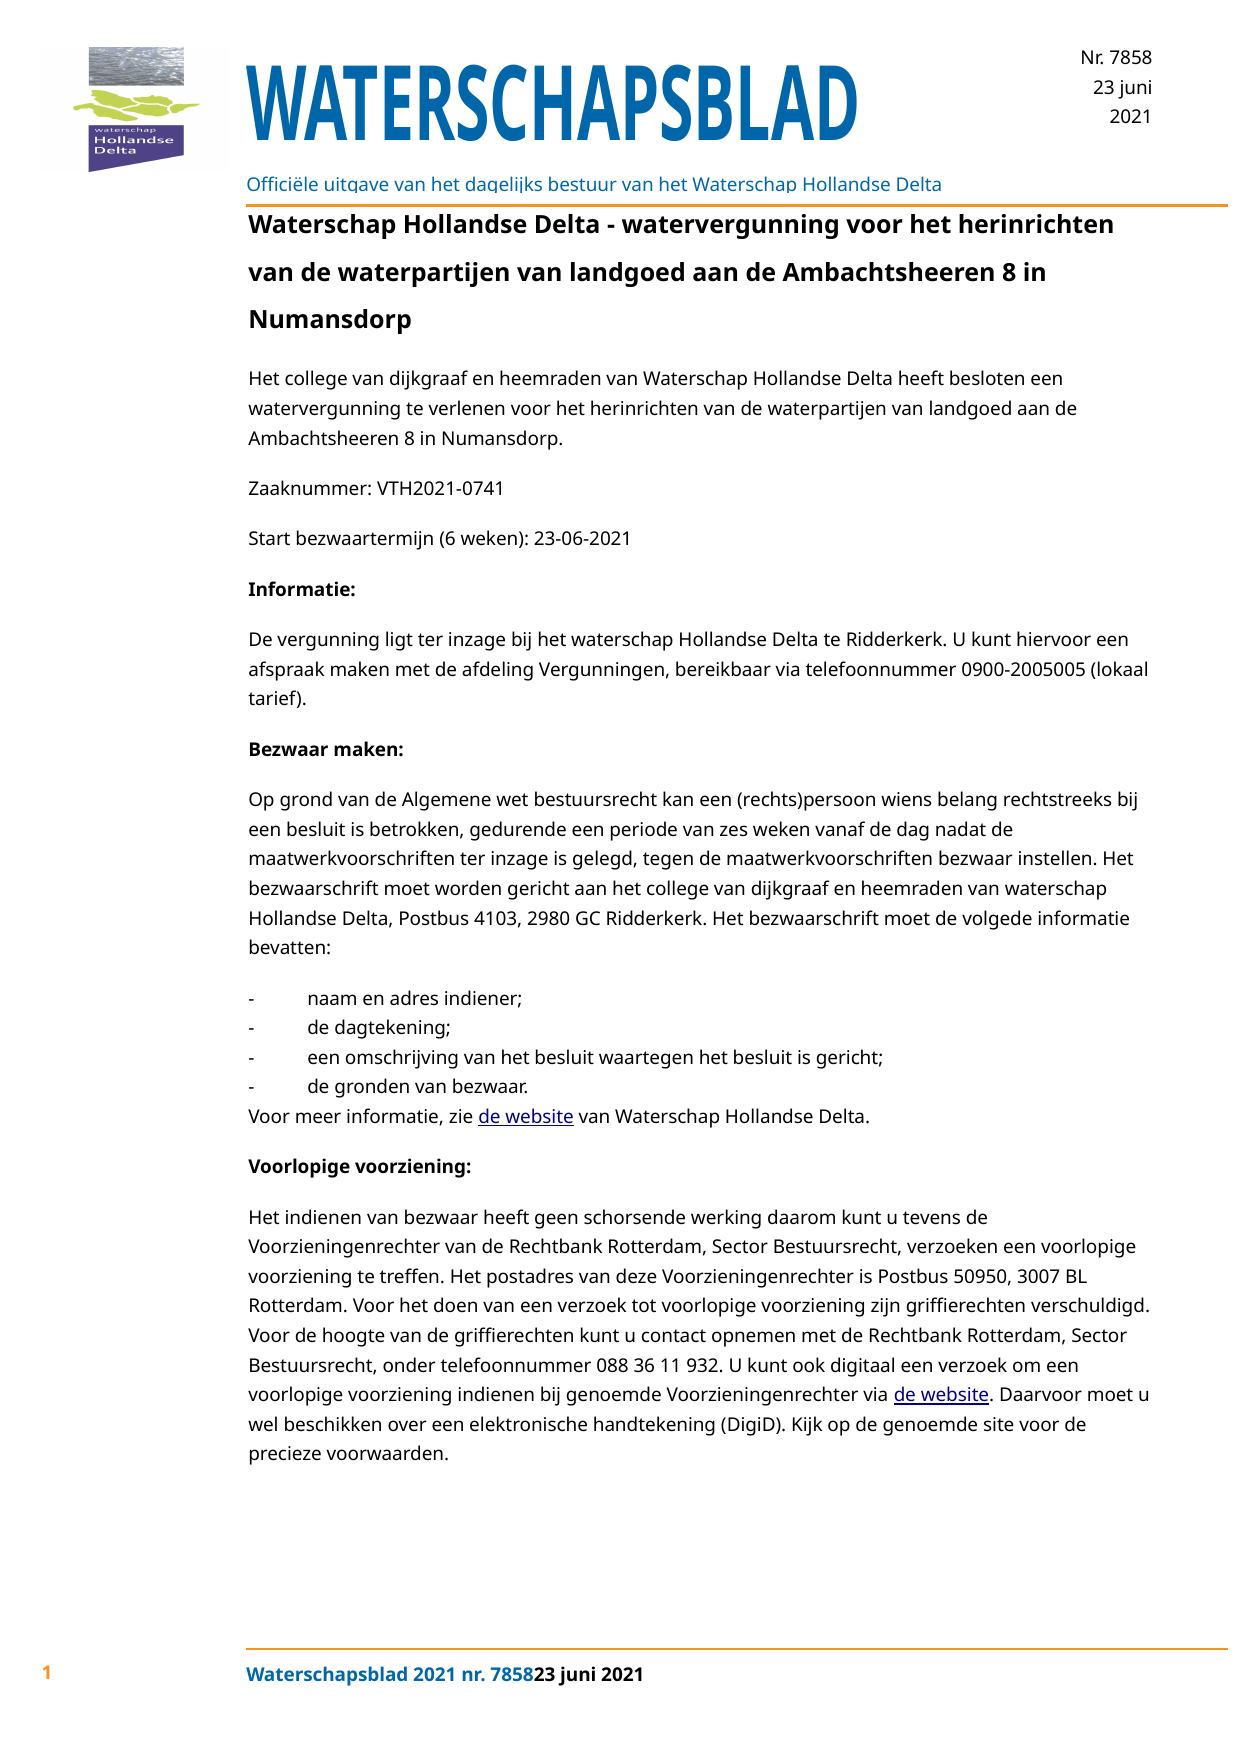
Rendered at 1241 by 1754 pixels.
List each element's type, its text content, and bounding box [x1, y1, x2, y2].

text Het college van dijkgraaf en heemraden van Waterschap Hollandse Delta heeft besloten een watervergunning te verlenen voor het herinrichten van de waterpartijen van landgoed aan de Ambachtsheeren 8 in Numansdorp. [248, 366, 1152, 450]
list een omschrijving van het besluit waartegen het besluit is gericht; [248, 1044, 1152, 1069]
text Start bezwaartermijn (6 weken): 23-06-2021 [248, 526, 1152, 551]
text Zaaknummer: VTH2021-0741 [248, 475, 1152, 501]
list naam en adres indiener; [248, 985, 1152, 1010]
text Waterschap Hollandse Delta - watervergunning voor het herinrichten van de waterpartijen van landgoed aan de Ambachtsheeren 8 in Numansdorp [248, 207, 1152, 336]
text Voorlopige voorziening: [248, 1153, 1152, 1179]
list de dagtekening; [248, 1014, 1152, 1040]
text Informatie: [248, 576, 1152, 602]
text Op grond van de Algemene wet bestuursrecht kan een (rechts)persoon wiens belang rechtstreeks bij een besluit is betrokken, gedurende een periode van zes weken vanaf de dag nadat de maatwerkvoorschriften ter inzage is gelegd, tegen de maatwerkvoorschriften bezwaar instellen. Het bezwaarschrift moet worden gericht aan het college van dijkgraaf en heemraden van waterschap Hollandse Delta, Postbus 4103, 2980 GC Ridderkerk. Het bezwaarschrift moet de volgede informatie bevatten: [248, 786, 1152, 960]
text Bezwaar maken: [248, 736, 1152, 762]
text Voor meer informatie, zie de website van Waterschap Hollandse Delta. [248, 1103, 1152, 1129]
picture [41, 47, 231, 172]
text De vergunning ligt ter inzage bij het waterschap Hollandse Delta te Ridderkerk. U kunt hiervoor een afspraak maken met de afdeling Vergunningen, bereikbaar via telefoonnummer 0900-2005005 (lokaal tarief). [248, 626, 1152, 711]
list de gronden van bezwaar. [248, 1073, 1152, 1099]
text Het indienen van bezwaar heeft geen schorsende werking daarom kunt u tevens de Voorzieningenrechter van de Rechtbank Rotterdam, Sector Bestuursrecht, verzoeken een voorlopige voorziening te treffen. Het postadres van deze Voorzieningenrechter is Postbus 50950, 3007 BL Rotterdam. Voor het doen van een verzoek tot voorlopige voorziening zijn griffierechten verschuldigd. Voor de hoogte van de griffierechten kunt u contact opnemen met de Rechtbank Rotterdam, Sector Bestuursrecht, onder telefoonnummer 088 36 11 932. U kunt ook digitaal een verzoek om een voorlopige voorziening indienen bij genoemde Voorzieningenrechter via de website. Daarvoor moet u wel beschikken over een elektronische handtekening (DigiD). Kijk op de genoemde site voor de precieze voorwaarden. [248, 1204, 1152, 1466]
